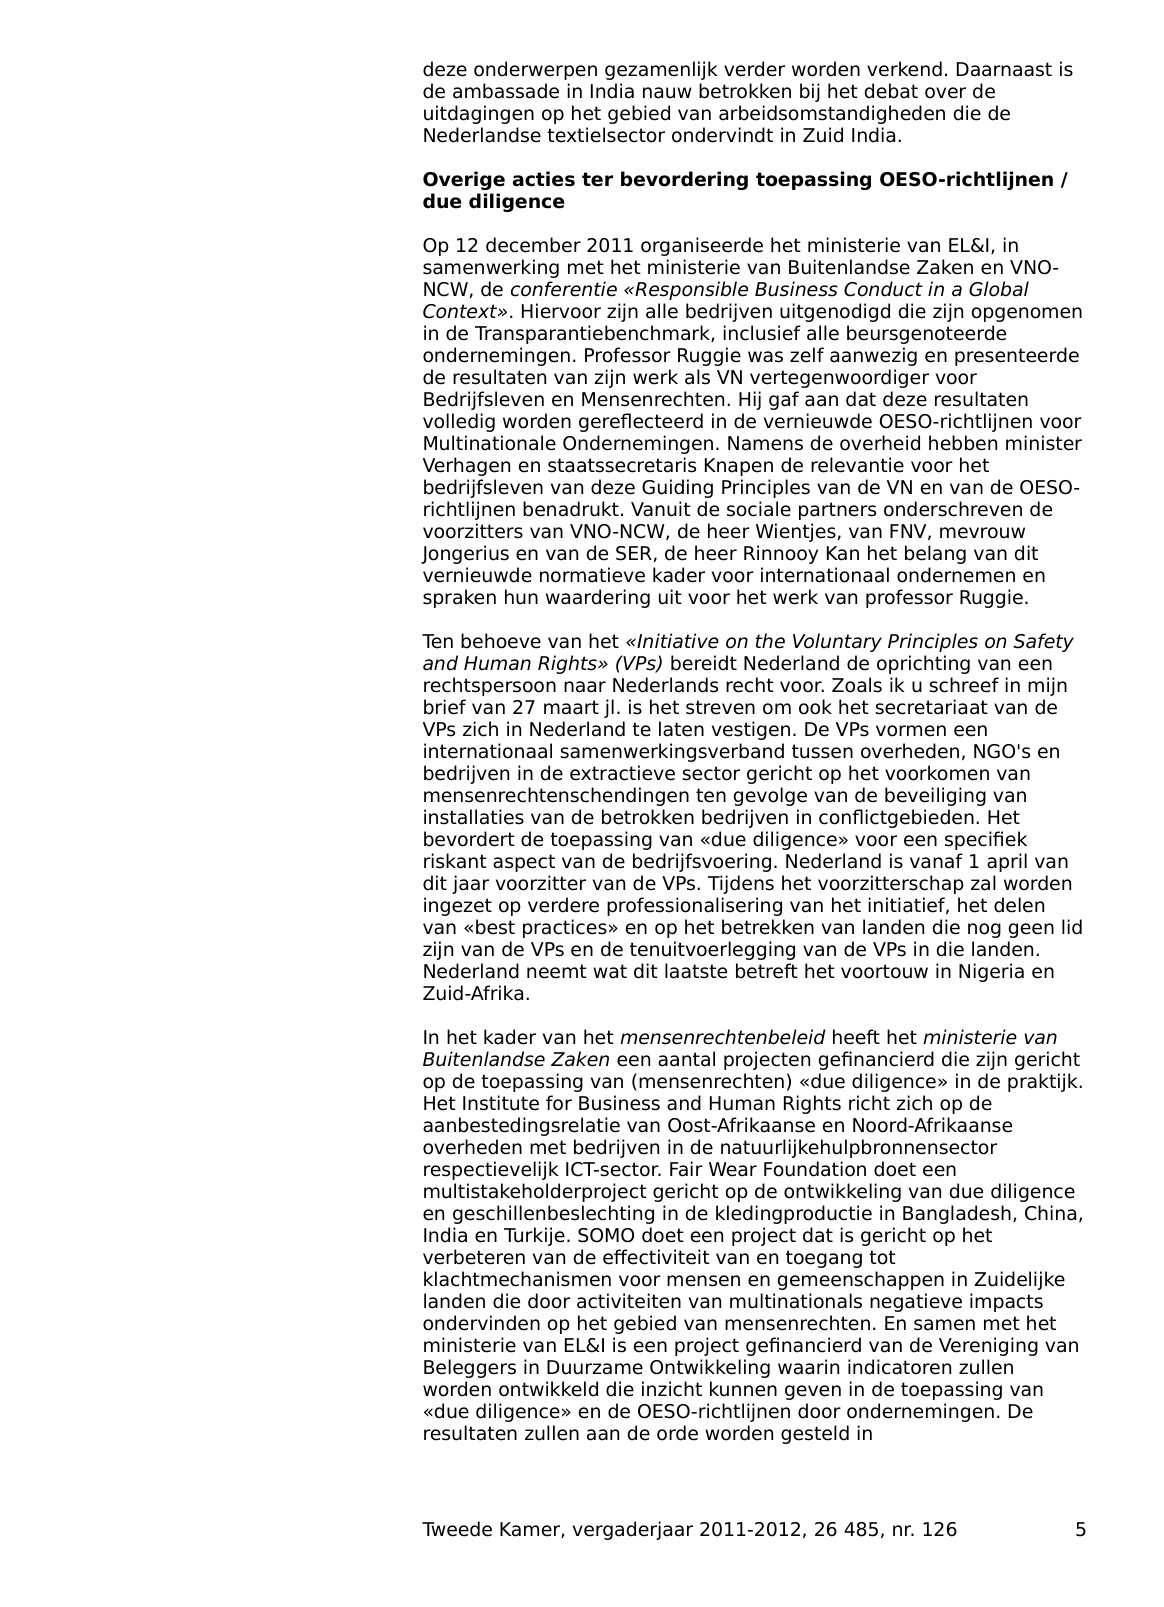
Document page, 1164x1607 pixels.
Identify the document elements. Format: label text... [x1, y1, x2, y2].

text Op 12 december 2011 organiseerde het ministerie van EL&I, in samenwerking met het ministerie van Buitenlandse Zaken en VNO-NCW, de conferentie «Responsible Business Conduct in a Global Context». Hiervoor zijn alle bedrijven uitgenodigd die zijn opgenomen in de Transparantiebenchmark, inclusief alle beursgenoteerde ondernemingen. Professor Ruggie was zelf aanwezig en presenteerde de resultaten van zijn werk als VN vertegenwoordiger voor Bedrijfsleven en Mensenrechten. Hij gaf aan dat deze resultaten volledig worden gereflecteerd in de vernieuwde OESO-richtlijnen voor Multinationale Ondernemingen. Namens de overheid hebben minister Verhagen en staatssecretaris Knapen de relevantie voor het bedrijfsleven van deze Guiding Principles van de VN en van de OESO-richtlijnen benadrukt. Vanuit de sociale partners onderschreven de voorzitters van VNO-NCW, de heer Wientjes, van FNV, mevrouw Jongerius en van de SER, de heer Rinnooy Kan het belang van dit vernieuwde normatieve kader voor internationaal ondernemen en spraken hun waardering uit voor het werk van professor Ruggie. [422, 235, 1087, 609]
text Ten behoeve van het «Initiative on the Voluntary Principles on Safety and Human Rights» (VPs) bereidt Nederland de oprichting van een rechtspersoon naar Nederlands recht voor. Zoals ik u schreef in mijn brief van 27 maart jl. is het streven om ook het secretariaat van de VPs zich in Nederland te laten vestigen. De VPs vormen een internationaal samenwerkingsverband tussen overheden, NGO's en bedrijven in de extractieve sector gericht op het voorkomen van mensenrechtenschendingen ten gevolge van de beveiliging van installaties van de betrokken bedrijven in conflictgebieden. Het bevordert de toepassing van «due diligence» voor een specifiek riskant aspect van de bedrijfsvoering. Nederland is vanaf 1 april van dit jaar voorzitter van de VPs. Tijdens het voorzitterschap zal worden ingezet op verdere professionalisering van het initiatief, het delen van «best practices» en op het betrekken van landen die nog geen lid zijn van de VPs en de tenuitvoerlegging van de VPs in die landen. Nederland neemt wat dit laatste betreft het voortouw in Nigeria en Zuid-Afrika. [422, 631, 1087, 1005]
text In het kader van het mensenrechtenbeleid heeft het ministerie van Buitenlandse Zaken een aantal projecten gefinancierd die zijn gericht op de toepassing van (mensenrechten) «due diligence» in de praktijk. Het Institute for Business and Human Rights richt zich op de aanbestedingsrelatie van Oost-Afrikaanse en Noord-Afrikaanse overheden met bedrijven in de natuurlijkehulpbronnensector respectievelijk ICT-sector. Fair Wear Foundation doet een multistakeholderproject gericht op de ontwikkeling van due diligence en geschillenbeslechting in de kledingproductie in Bangladesh, China, India en Turkije. SOMO doet een project dat is gericht op het verbeteren van de effectiviteit van en toegang tot klachtmechanismen voor mensen en gemeenschappen in Zuidelijke landen die door activiteiten van multinationals negatieve impacts ondervinden op het gebied van mensenrechten. En samen met het ministerie van EL&I is een project gefinancierd van de Vereniging van Beleggers in Duurzame Ontwikkeling waarin indicatoren zullen worden ontwikkeld die inzicht kunnen geven in de toepassing van «due diligence» en de OESO-richtlijnen door ondernemingen. De resultaten zullen aan de orde worden gesteld in [422, 1027, 1087, 1444]
subtitle Overige acties ter bevordering toepassing OESO-richtlijnen / due diligence [422, 169, 1087, 213]
text deze onderwerpen gezamenlijk verder worden verkend. Daarnaast is de ambassade in India nauw betrokken bij het debat over de uitdagingen op het gebied van arbeidsomstandigheden die de Nederlandse textielsector ondervindt in Zuid India. [422, 59, 1087, 147]
